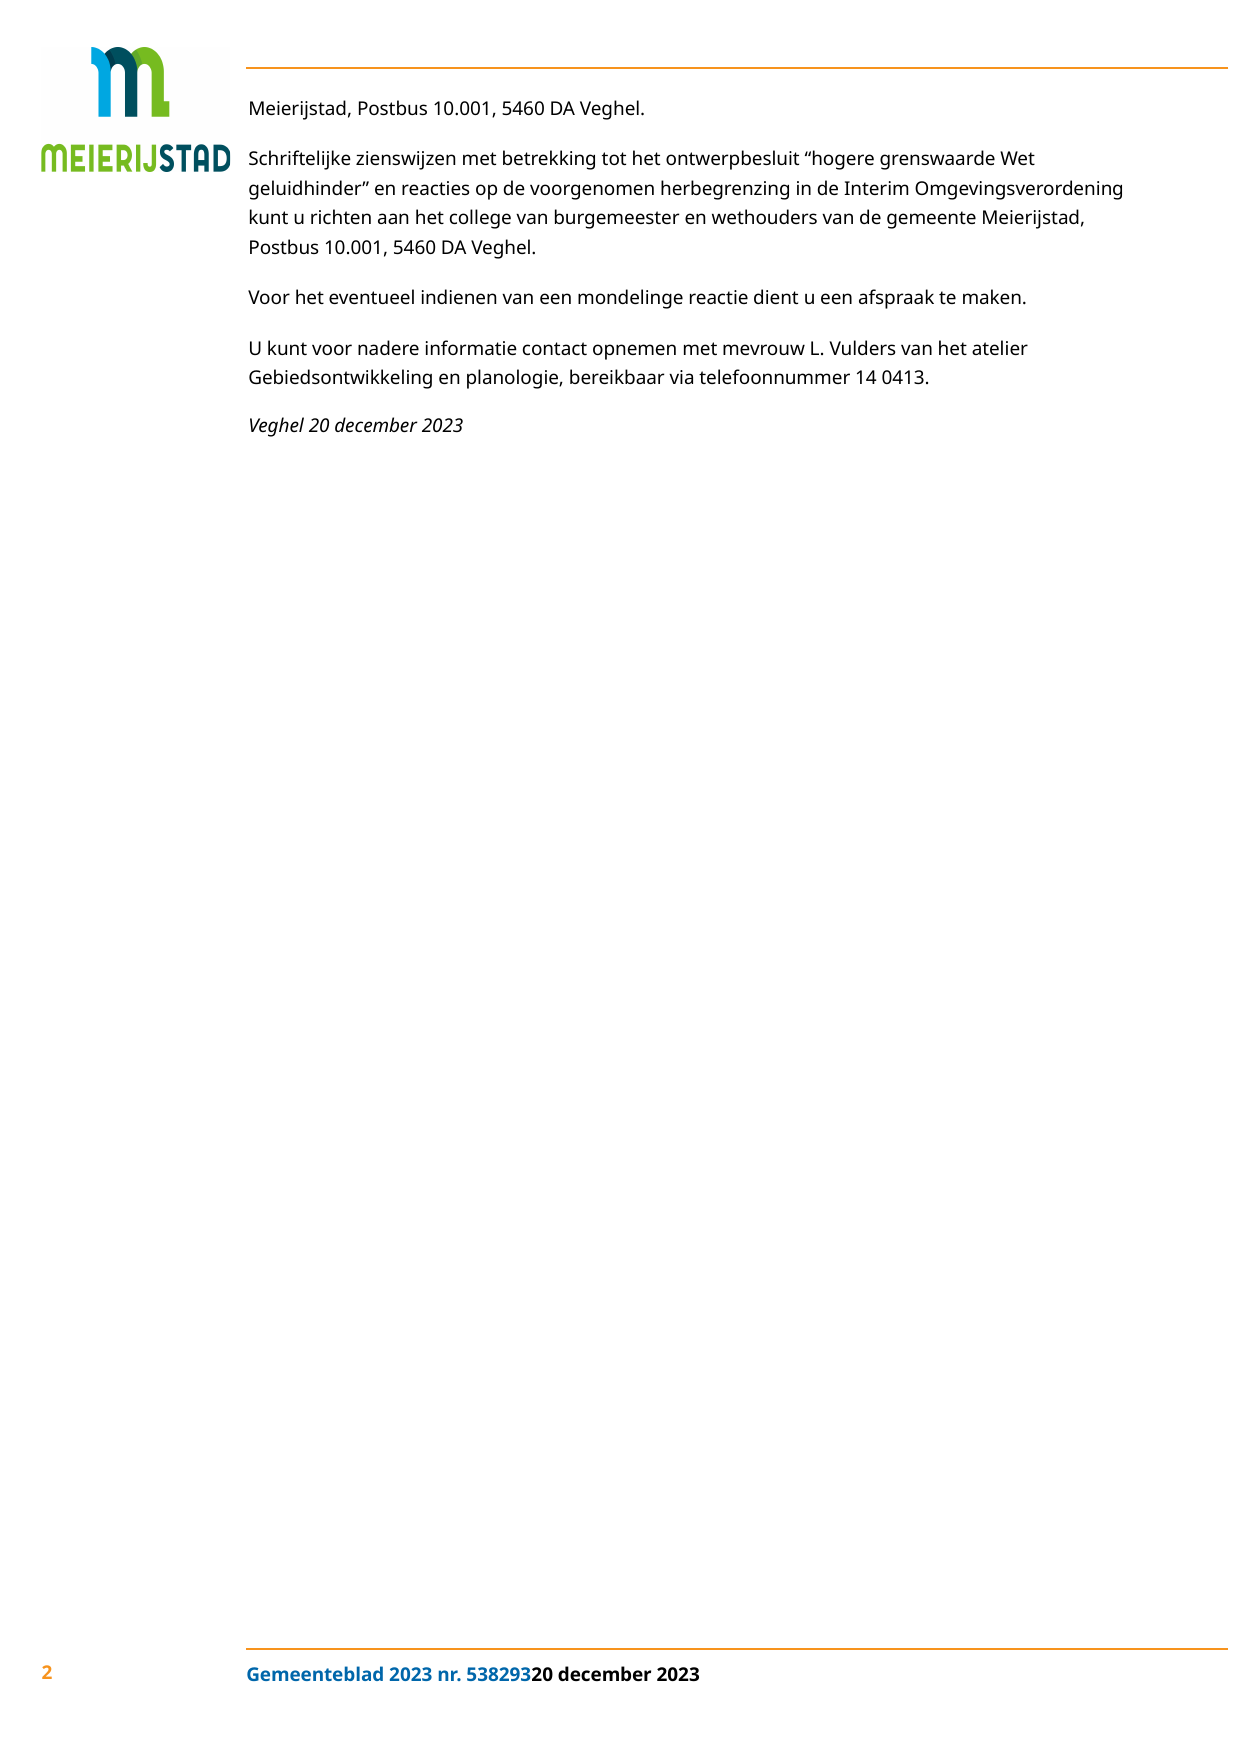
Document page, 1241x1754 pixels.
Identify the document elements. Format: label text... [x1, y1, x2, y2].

text Schriftelijke zienswijzen met betrekking tot het ontwerpbesluit “hogere grenswaarde Wet geluidhinder” en reacties op de voorgenomen herbegrenzing in de Interim Omgevingsverordening kunt u richten aan het college van burgemeester en wethouders van de gemeente Meierijstad, Postbus 10.001, 5460 DA Veghel. [248, 145, 1152, 260]
text Veghel 20 december 2023 [248, 412, 1152, 438]
text U kunt voor nadere informatie contact opnemen met mevrouw L. Vulders van het atelier Gebiedsontwikkeling en planologie, bereikbaar via telefoonnummer 14 0413. [248, 335, 1152, 390]
picture [41, 47, 231, 172]
text Voor het eventueel indienen van een mondelinge reactie dient u een afspraak te maken. [248, 284, 1152, 310]
text Meierijstad, Postbus 10.001, 5460 DA Veghel. [248, 95, 1152, 121]
